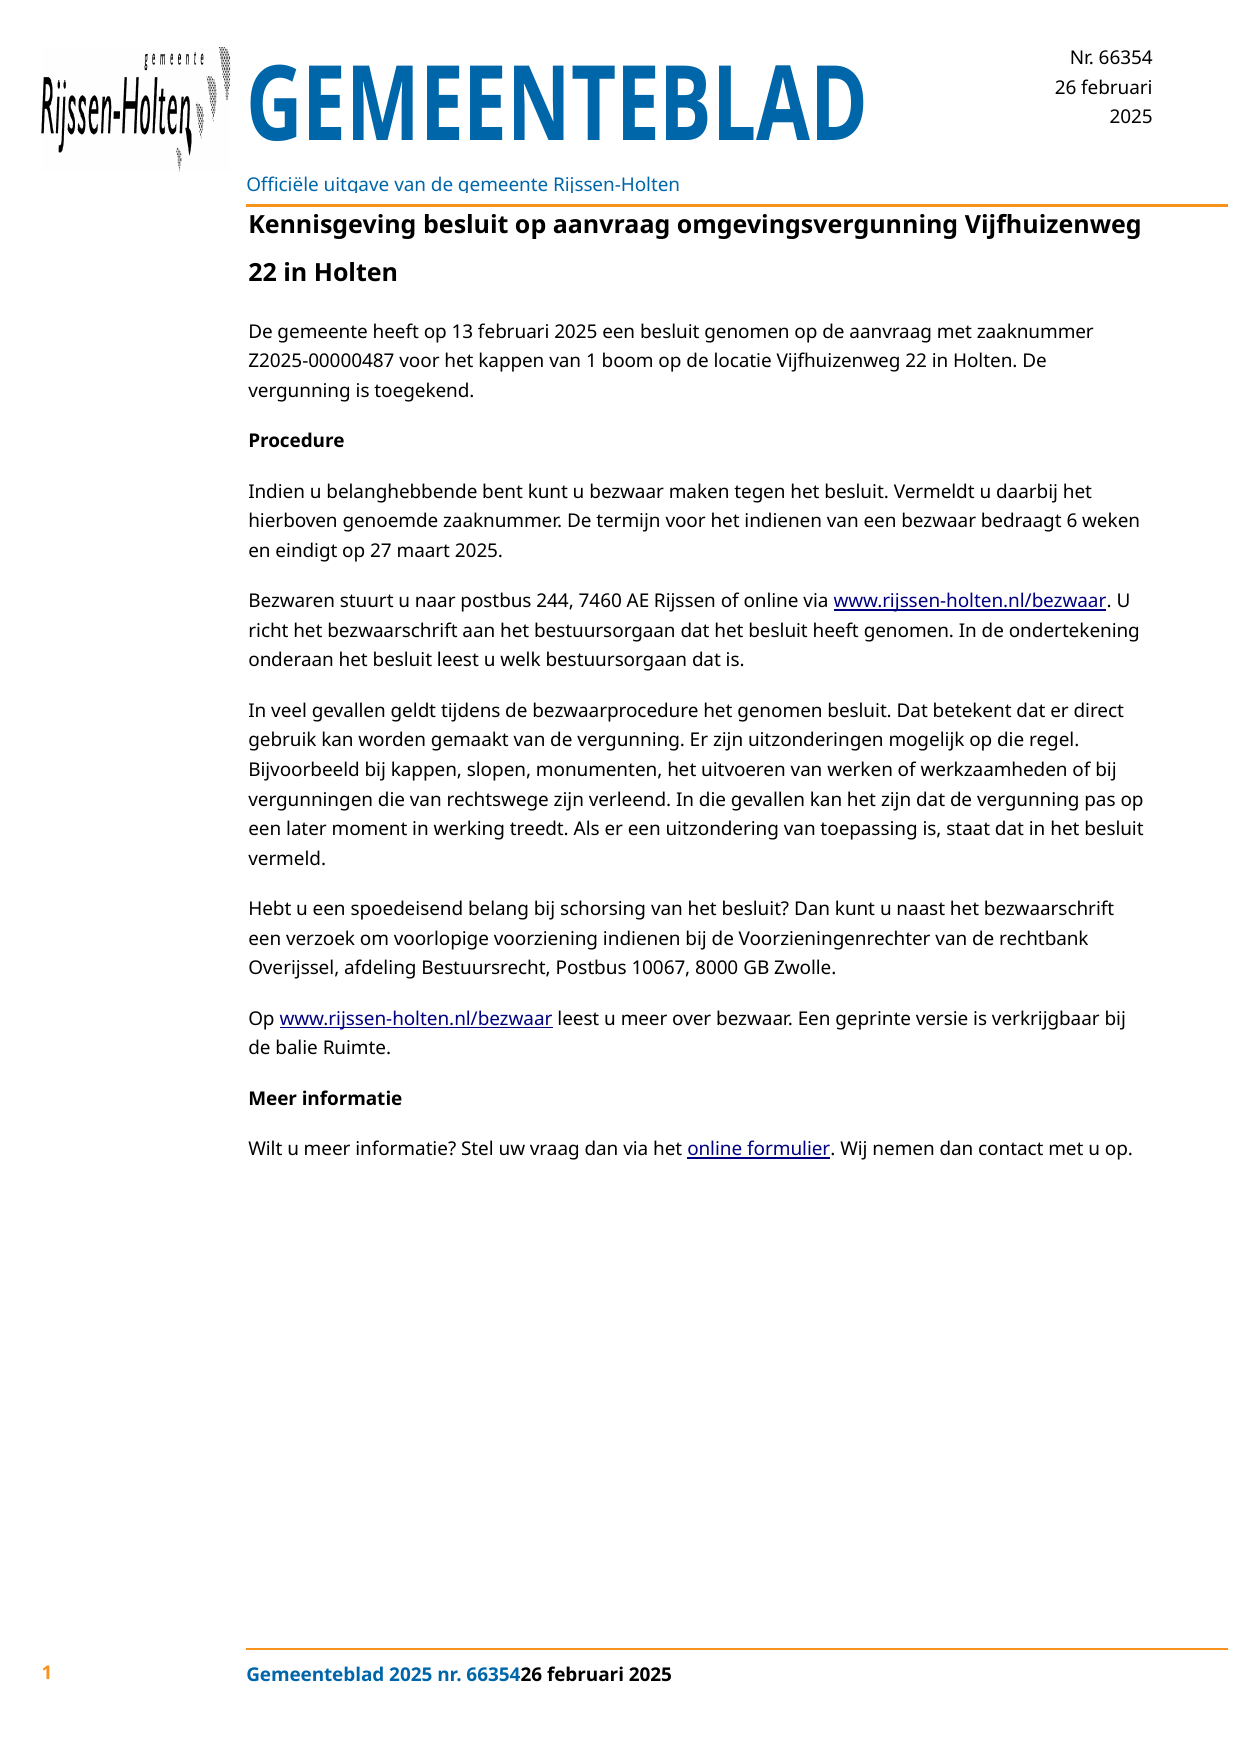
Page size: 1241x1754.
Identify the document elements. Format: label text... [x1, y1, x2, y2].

text Bezwaren stuurt u naar postbus 244, 7460 AE Rijssen of online via www.rijssen-holten.nl/bezwaar. U richt het bezwaarschrift aan het bestuursorgaan dat het besluit heeft genomen. In de ondertekening onderaan het besluit leest u welk bestuursorgaan dat is. [248, 587, 1152, 672]
text Wilt u meer informatie? Stel uw vraag dan via het online formulier. Wij nemen dan contact met u op. [248, 1135, 1152, 1161]
text Op www.rijssen-holten.nl/bezwaar leest u meer over bezwaar. Een geprinte versie is verkrijgbaar bij de balie Ruimte. [248, 1005, 1152, 1060]
text In veel gevallen geldt tijdens de bezwaarprocedure het genomen besluit. Dat betekent dat er direct gebruik kan worden gemaakt van de vergunning. Er zijn uitzonderingen mogelijk op die regel. Bijvoorbeeld bij kappen, slopen, monumenten, het uitvoeren van werken of werkzaamheden of bij vergunningen die van rechtswege zijn verleend. In die gevallen kan het zijn dat de vergunning pas op een later moment in werking treedt. Als er een uitzondering van toepassing is, staat dat in het besluit vermeld. [248, 697, 1152, 871]
text Indien u belanghebbende bent kunt u bezwaar maken tegen het besluit. Vermeldt u daarbij het hierboven genoemde zaaknummer. De termijn voor het indienen van een bezwaar bedraagt 6 weken en eindigt op 27 maart 2025. [248, 478, 1152, 563]
text De gemeente heeft op 13 februari 2025 een besluit genomen op de aanvraag met zaaknummer Z2025-00000487 voor het kappen van 1 boom op de locatie Vijfhuizenweg 22 in Holten. De vergunning is toegekend. [248, 318, 1152, 403]
text Meer informatie [248, 1085, 1152, 1111]
text Procedure [248, 427, 1152, 453]
text Hebt u een spoedeisend belang bij schorsing van het besluit? Dan kunt u naast het bezwaarschrift een verzoek om voorlopige voorziening indienen bij de Voorzieningenrechter van de rechtbank Overijssel, afdeling Bestuursrecht, Postbus 10067, 8000 GB Zwolle. [248, 895, 1152, 980]
picture [41, 47, 231, 172]
text Kennisgeving besluit op aanvraag omgevingsvergunning Vijfhuizenweg 22 in Holten [248, 207, 1152, 288]
